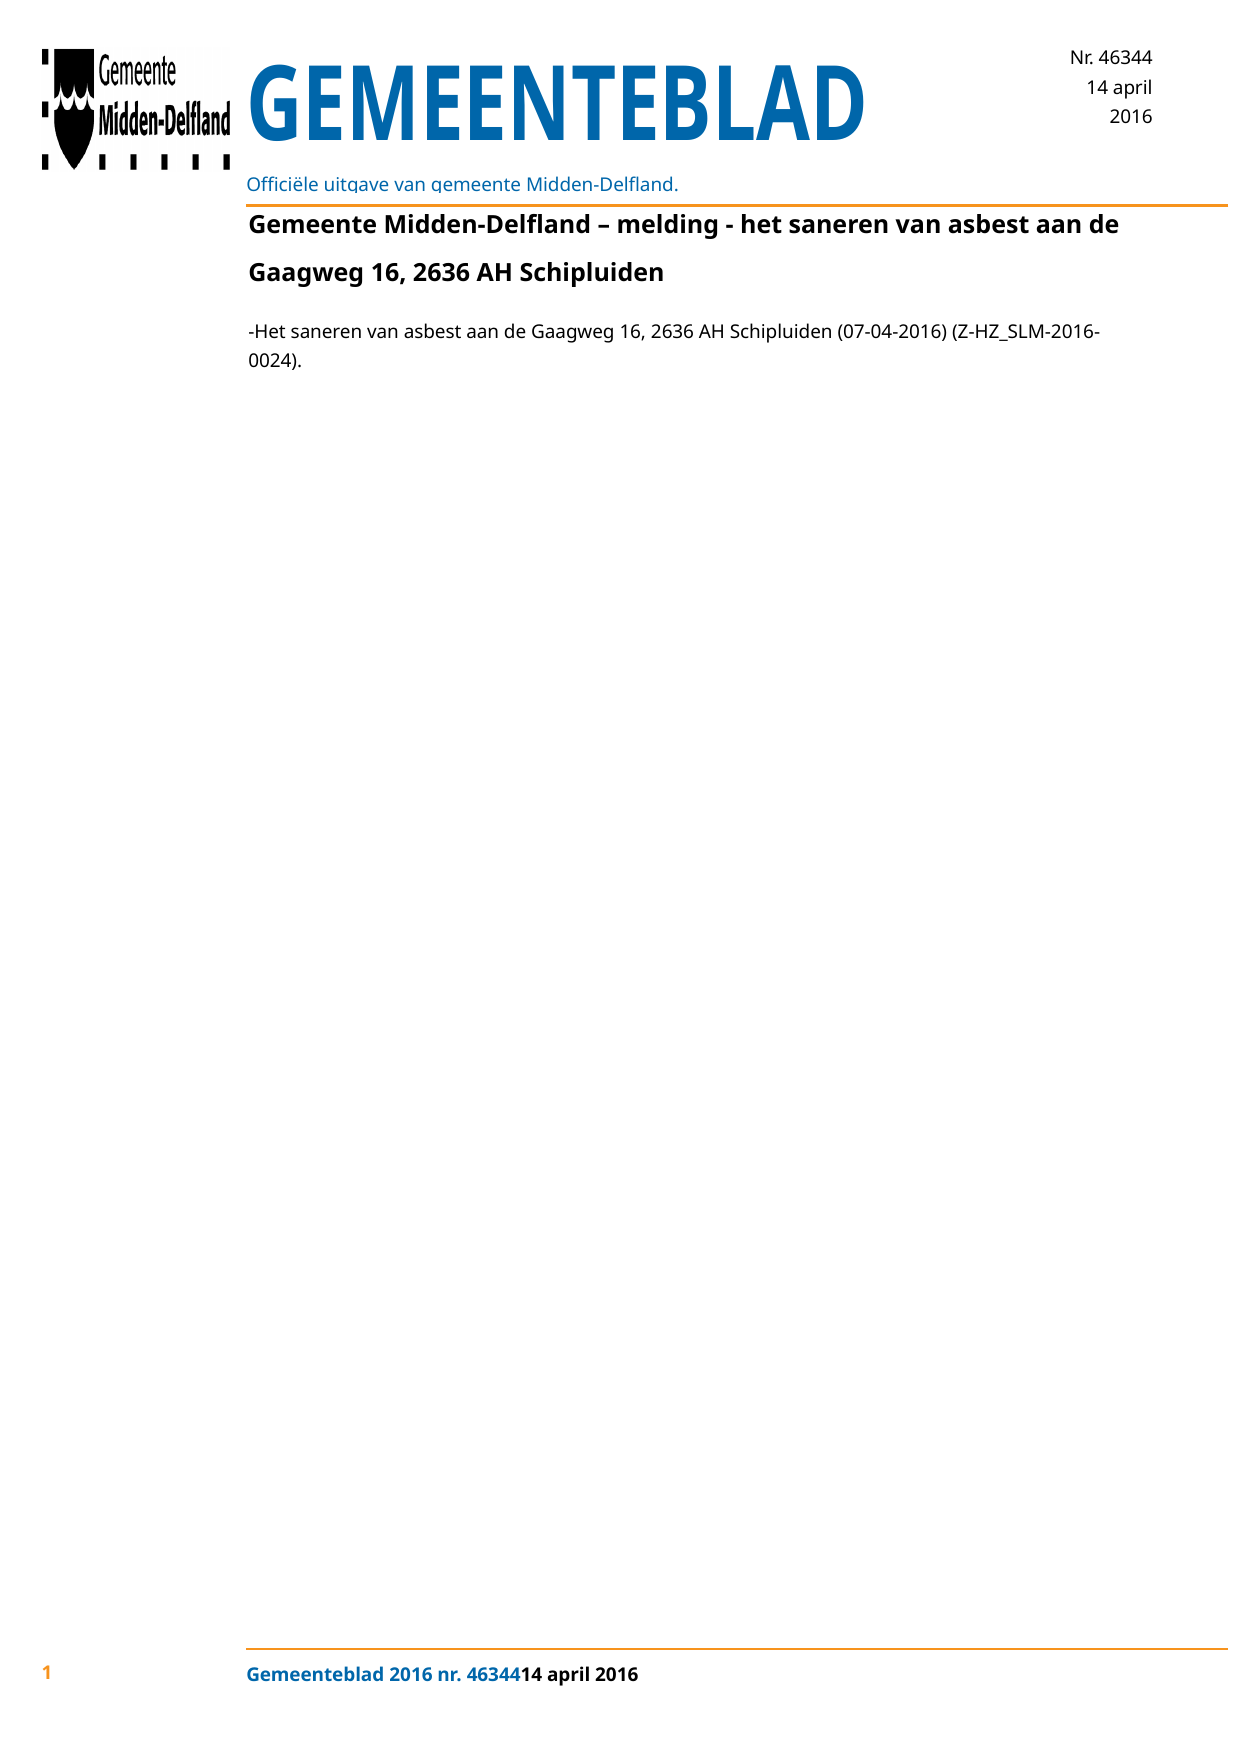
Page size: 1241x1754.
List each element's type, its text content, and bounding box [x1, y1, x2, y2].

picture [41, 47, 231, 172]
text Gemeente Midden-Delfland – melding - het saneren van asbest aan de Gaagweg 16, 2636 AH Schipluiden [248, 207, 1152, 288]
text -Het saneren van asbest aan de Gaagweg 16, 2636 AH Schipluiden (07-04-2016) (Z-HZ_SLM-2016-0024). [248, 318, 1152, 373]
